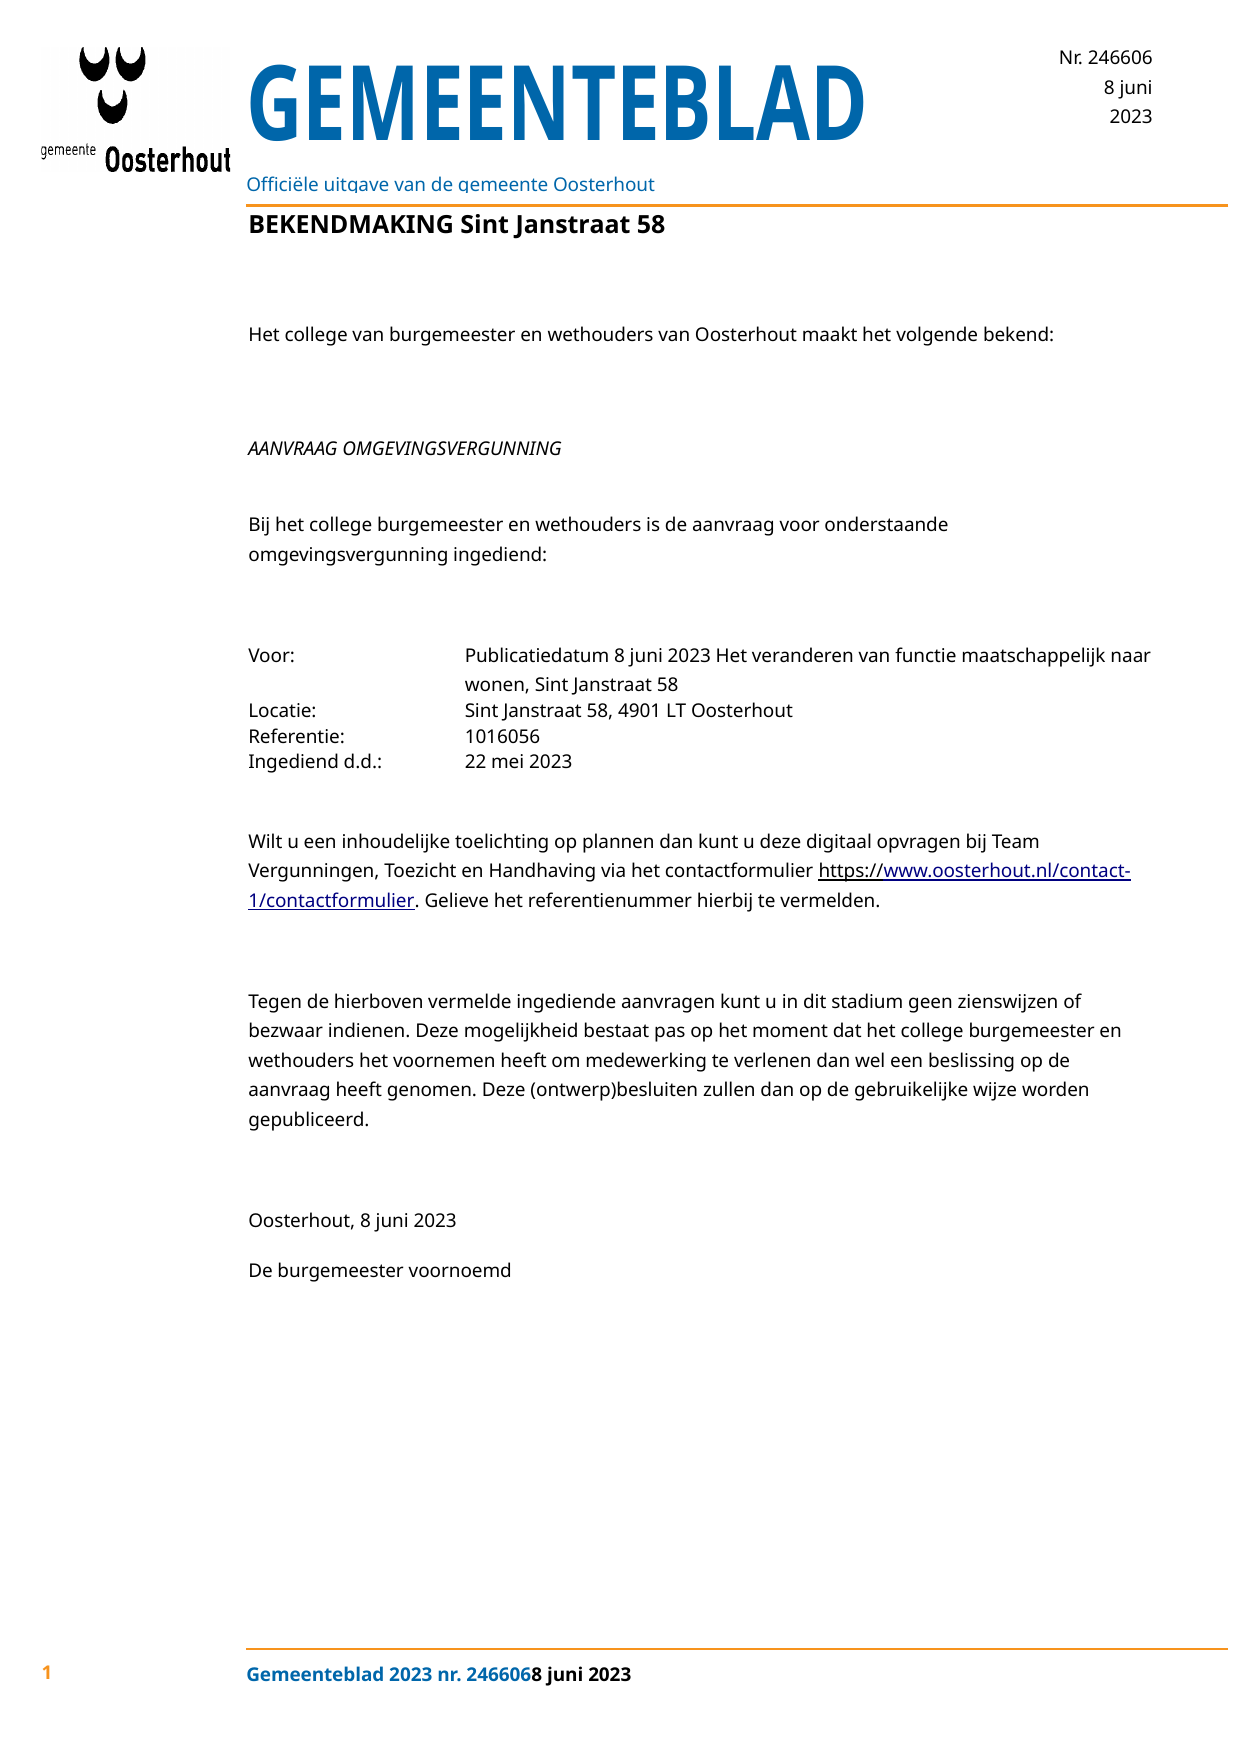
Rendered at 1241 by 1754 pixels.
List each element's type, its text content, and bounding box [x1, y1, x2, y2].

text AANVRAAG OMGEVINGSVERGUNNING [248, 435, 1152, 461]
text Het college van burgemeester en wethouders van Oosterhout maakt het volgende bekend: [248, 321, 1152, 346]
table_cell 22 mei 2023 [465, 749, 1152, 774]
text Oosterhout, 8 juni 2023 [248, 1207, 1152, 1233]
picture [41, 47, 231, 172]
table_cell Sint Janstraat 58, 4901 LT Oosterhout [465, 697, 1152, 723]
text De burgemeester voornoemd [248, 1257, 1152, 1283]
text Bij het college burgemeester en wethouders is de aanvraag voor onderstaande omgevingsvergunning ingediend: [248, 511, 1152, 567]
table_header Publicatiedatum 8 juni 2023 Het veranderen van functie maatschappelijk naar wonen, Sint Janstraat 58 [465, 642, 1152, 697]
text Tegen de hierboven vermelde ingediende aanvragen kunt u in dit stadium geen zienswijzen of bezwaar indienen. Deze mogelijkheid bestaat pas op het moment dat het college burgemeester en wethouders het voornemen heeft om medewerking te verlenen dan wel een beslissing op de aanvraag heeft genomen. Deze (ontwerp)besluiten zullen dan op de gebruikelijke wijze worden gepubliceerd. [248, 988, 1152, 1132]
table_cell Referentie: [248, 723, 464, 748]
table_header Voor: [248, 642, 464, 697]
table_cell Locatie: [248, 697, 464, 723]
text BEKENDMAKING Sint Janstraat 58 [248, 207, 1152, 241]
table_cell Ingediend d.d.: [248, 749, 464, 774]
table_cell 1016056 [465, 723, 1152, 748]
text Wilt u een inhoudelijke toelichting op plannen dan kunt u deze digitaal opvragen bij Team Vergunningen, Toezicht en Handhaving via het contactformulier https://www.oosterhout.nl/contact-1/contactformulier. Gelieve het referentienummer hierbij te vermelden. [248, 828, 1152, 913]
